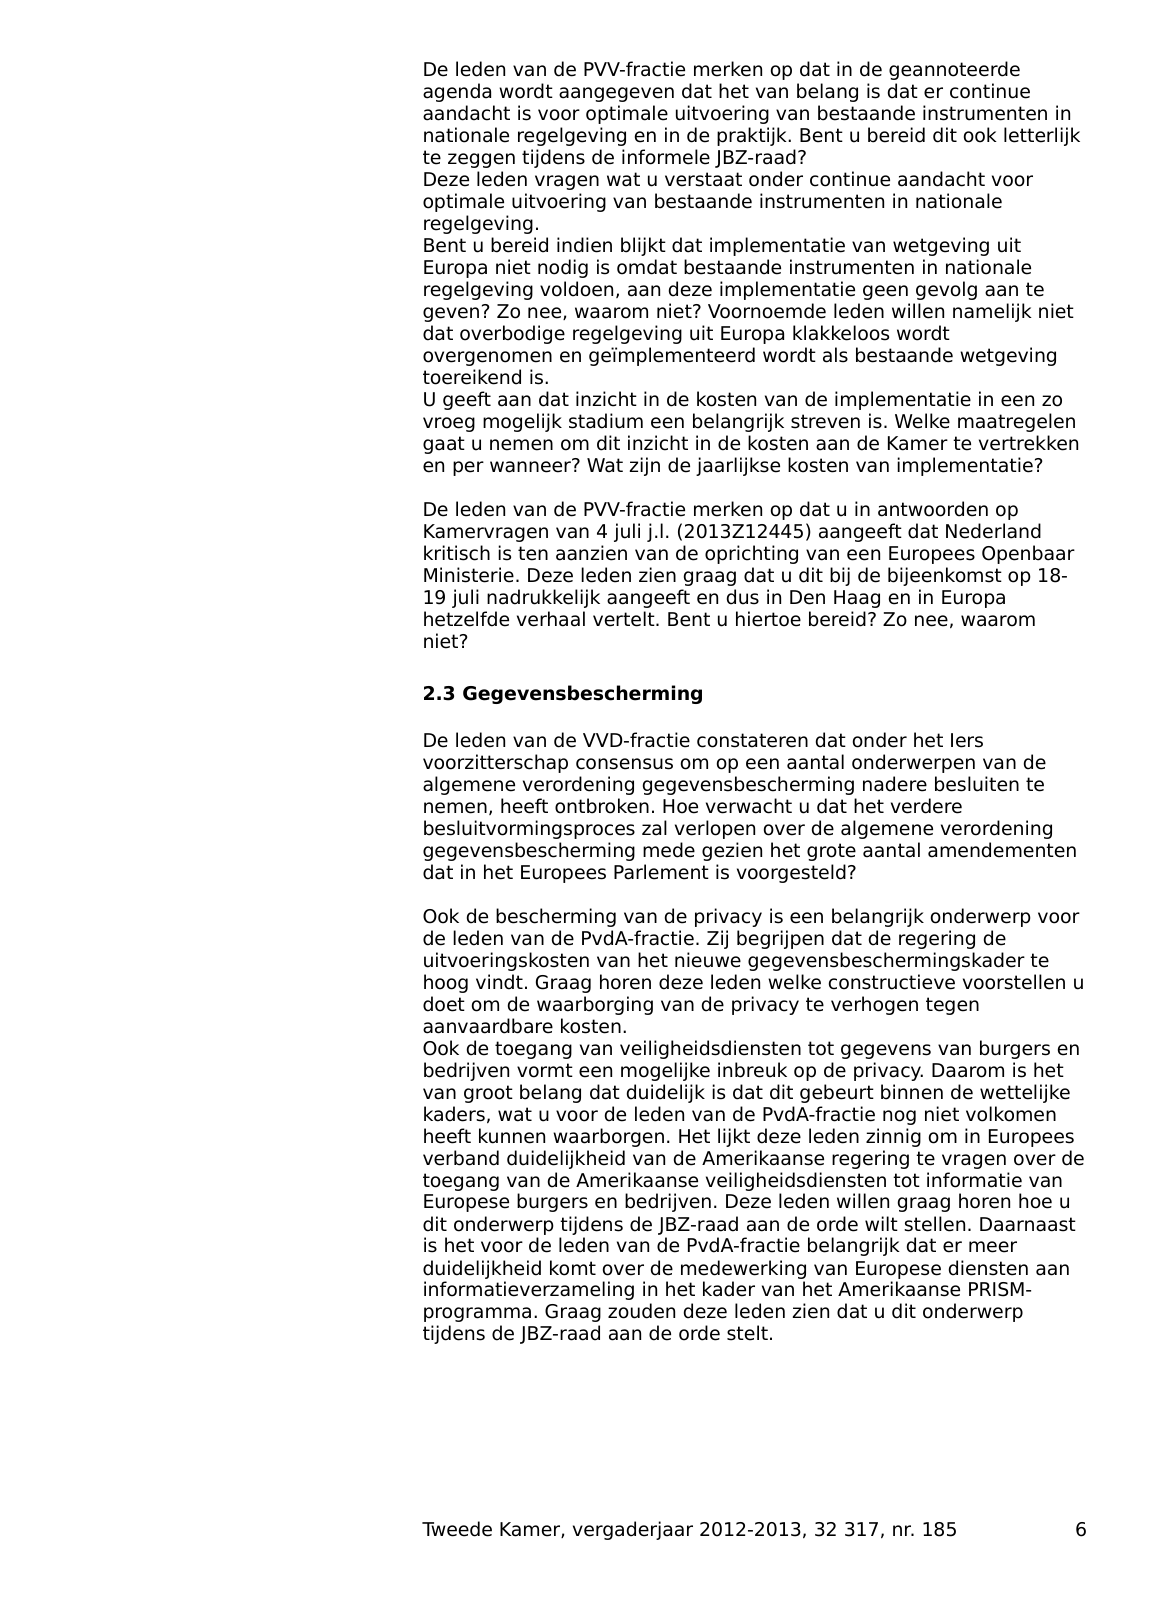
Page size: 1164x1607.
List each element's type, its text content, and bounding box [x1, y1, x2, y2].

text U geeft aan dat inzicht in de kosten van de implementatie in een zo vroeg mogelijk stadium een belangrijk streven is. Welke maatregelen gaat u nemen om dit inzicht in de kosten aan de Kamer te vertrekken en per wanneer? Wat zijn de jaarlijkse kosten van implementatie? [422, 389, 1087, 477]
text De leden van de PVV-fractie merken op dat u in antwoorden op Kamervragen van 4 juli j.l. (2013Z12445) aangeeft dat Nederland kritisch is ten aanzien van de oprichting van een Europees Openbaar Ministerie. Deze leden zien graag dat u dit bij de bijeenkomst op 18-19 juli nadrukkelijk aangeeft en dus in Den Haag en in Europa hetzelfde verhaal vertelt. Bent u hiertoe bereid? Zo nee, waarom niet? [422, 499, 1087, 653]
text De leden van de PVV-fractie merken op dat in de geannoteerde agenda wordt aangegeven dat het van belang is dat er continue aandacht is voor optimale uitvoering van bestaande instrumenten in nationale regelgeving en in de praktijk. Bent u bereid dit ook letterlijk te zeggen tijdens de informele JBZ-raad? [422, 59, 1087, 169]
text Ook de toegang van veiligheidsdiensten tot gegevens van burgers en bedrijven vormt een mogelijke inbreuk op de privacy. Daarom is het van groot belang dat duidelijk is dat dit gebeurt binnen de wettelijke kaders, wat u voor de leden van de PvdA-fractie nog niet volkomen heeft kunnen waarborgen. Het lijkt deze leden zinnig om in Europees verband duidelijkheid van de Amerikaanse regering te vragen over de toegang van de Amerikaanse veiligheidsdiensten tot informatie van Europese burgers en bedrijven. Deze leden willen graag horen hoe u dit onderwerp tijdens de JBZ-raad aan de orde wilt stellen. Daarnaast is het voor de leden van de PvdA-fractie belangrijk dat er meer duidelijkheid komt over de medewerking van Europese diensten aan informatieverzameling in het kader van het Amerikaanse PRISM-programma. Graag zouden deze leden zien dat u dit onderwerp tijdens de JBZ-raad aan de orde stelt. [422, 1038, 1087, 1345]
text Bent u bereid indien blijkt dat implementatie van wetgeving uit Europa niet nodig is omdat bestaande instrumenten in nationale regelgeving voldoen, aan deze implementatie geen gevolg aan te geven? Zo nee, waarom niet? Voornoemde leden willen namelijk niet dat overbodige regelgeving uit Europa klakkeloos wordt overgenomen en geïmplementeerd wordt als bestaande wetgeving toereikend is. [422, 235, 1087, 389]
text Deze leden vragen wat u verstaat onder continue aandacht voor optimale uitvoering van bestaande instrumenten in nationale regelgeving. [422, 169, 1087, 235]
subtitle 2.3 Gegevensbescherming [422, 683, 1087, 705]
text Ook de bescherming van de privacy is een belangrijk onderwerp voor de leden van de PvdA-fractie. Zij begrijpen dat de regering de uitvoeringskosten van het nieuwe gegevensbeschermingskader te hoog vindt. Graag horen deze leden welke constructieve voorstellen u doet om de waarborging van de privacy te verhogen tegen aanvaardbare kosten. [422, 906, 1087, 1038]
text De leden van de VVD-fractie constateren dat onder het Iers voorzitterschap consensus om op een aantal onderwerpen van de algemene verordening gegevensbescherming nadere besluiten te nemen, heeft ontbroken. Hoe verwacht u dat het verdere besluitvormingsproces zal verlopen over de algemene verordening gegevensbescherming mede gezien het grote aantal amendementen dat in het Europees Parlement is voorgesteld? [422, 730, 1087, 883]
